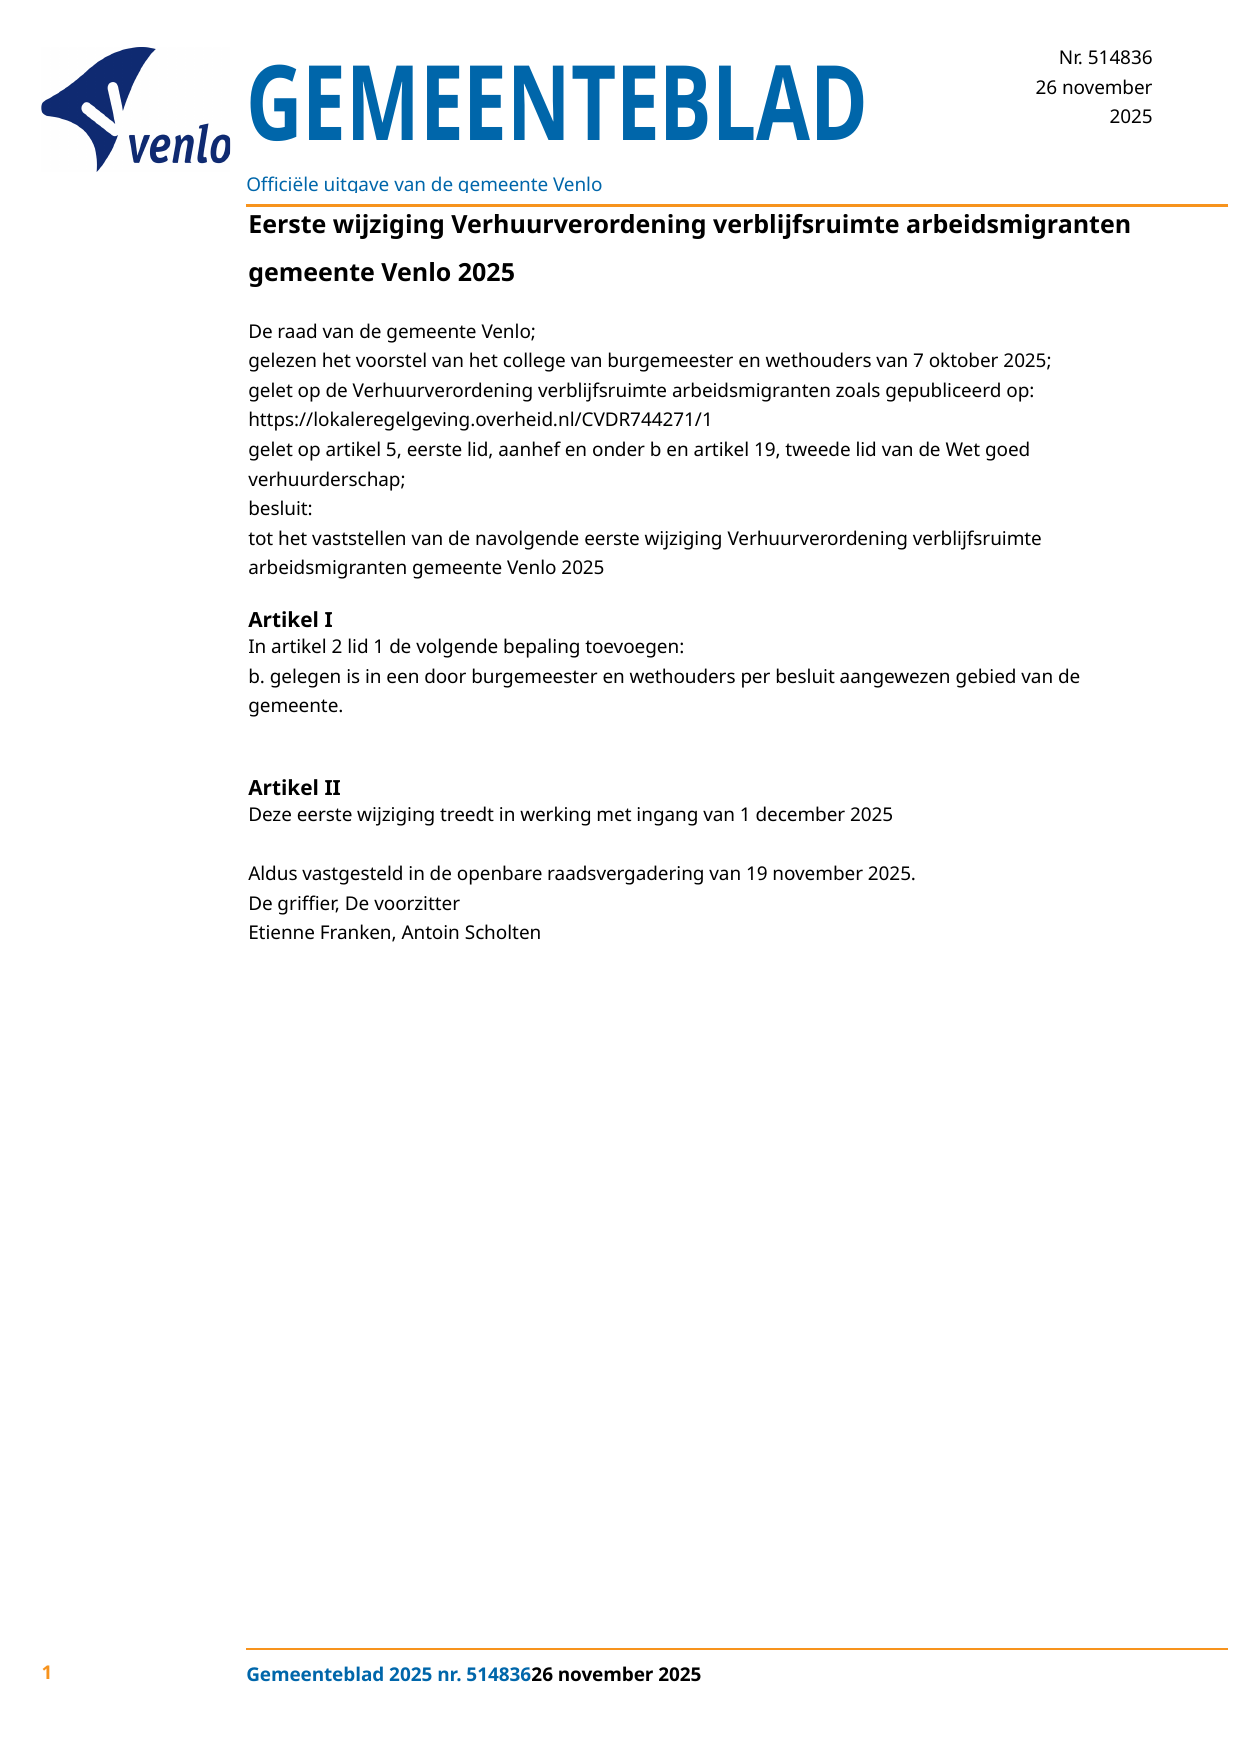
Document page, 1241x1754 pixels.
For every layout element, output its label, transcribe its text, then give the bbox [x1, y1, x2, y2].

text Artikel I [248, 605, 1152, 633]
text Artikel II [248, 773, 1152, 801]
text Aldus vastgesteld in de openbare raadsvergadering van 19 november 2025. [248, 860, 1152, 886]
text gelet op artikel 5, eerste lid, aanhef en onder b en artikel 19, tweede lid van de Wet goed verhuurderschap; [248, 436, 1152, 492]
text Eerste wijziging Verhuurverordening verblijfsruimte arbeidsmigranten gemeente Venlo 2025 [248, 207, 1152, 288]
text besluit: [248, 495, 1152, 521]
text gelet op de Verhuurverordening verblijfsruimte arbeidsmigranten zoals gepubliceerd op: https://lokaleregelgeving.overheid.nl/CVDR744271/1 [248, 377, 1152, 432]
text In artikel 2 lid 1 de volgende bepaling toevoegen: [248, 633, 1152, 659]
text b. gelegen is in een door burgemeester en wethouders per besluit aangewezen gebied van de gemeente. [248, 663, 1152, 718]
text Deze eerste wijziging treedt in werking met ingang van 1 december 2025 [248, 801, 1152, 827]
picture [41, 47, 231, 172]
text De raad van de gemeente Venlo; [248, 318, 1152, 344]
text Etienne Franken, Antoin Scholten [248, 919, 1152, 945]
text tot het vaststellen van de navolgende eerste wijziging Verhuurverordening verblijfsruimte arbeidsmigranten gemeente Venlo 2025 [248, 525, 1152, 580]
text De griffier, De voorzitter [248, 890, 1152, 916]
text gelezen het voorstel van het college van burgemeester en wethouders van 7 oktober 2025; [248, 347, 1152, 373]
